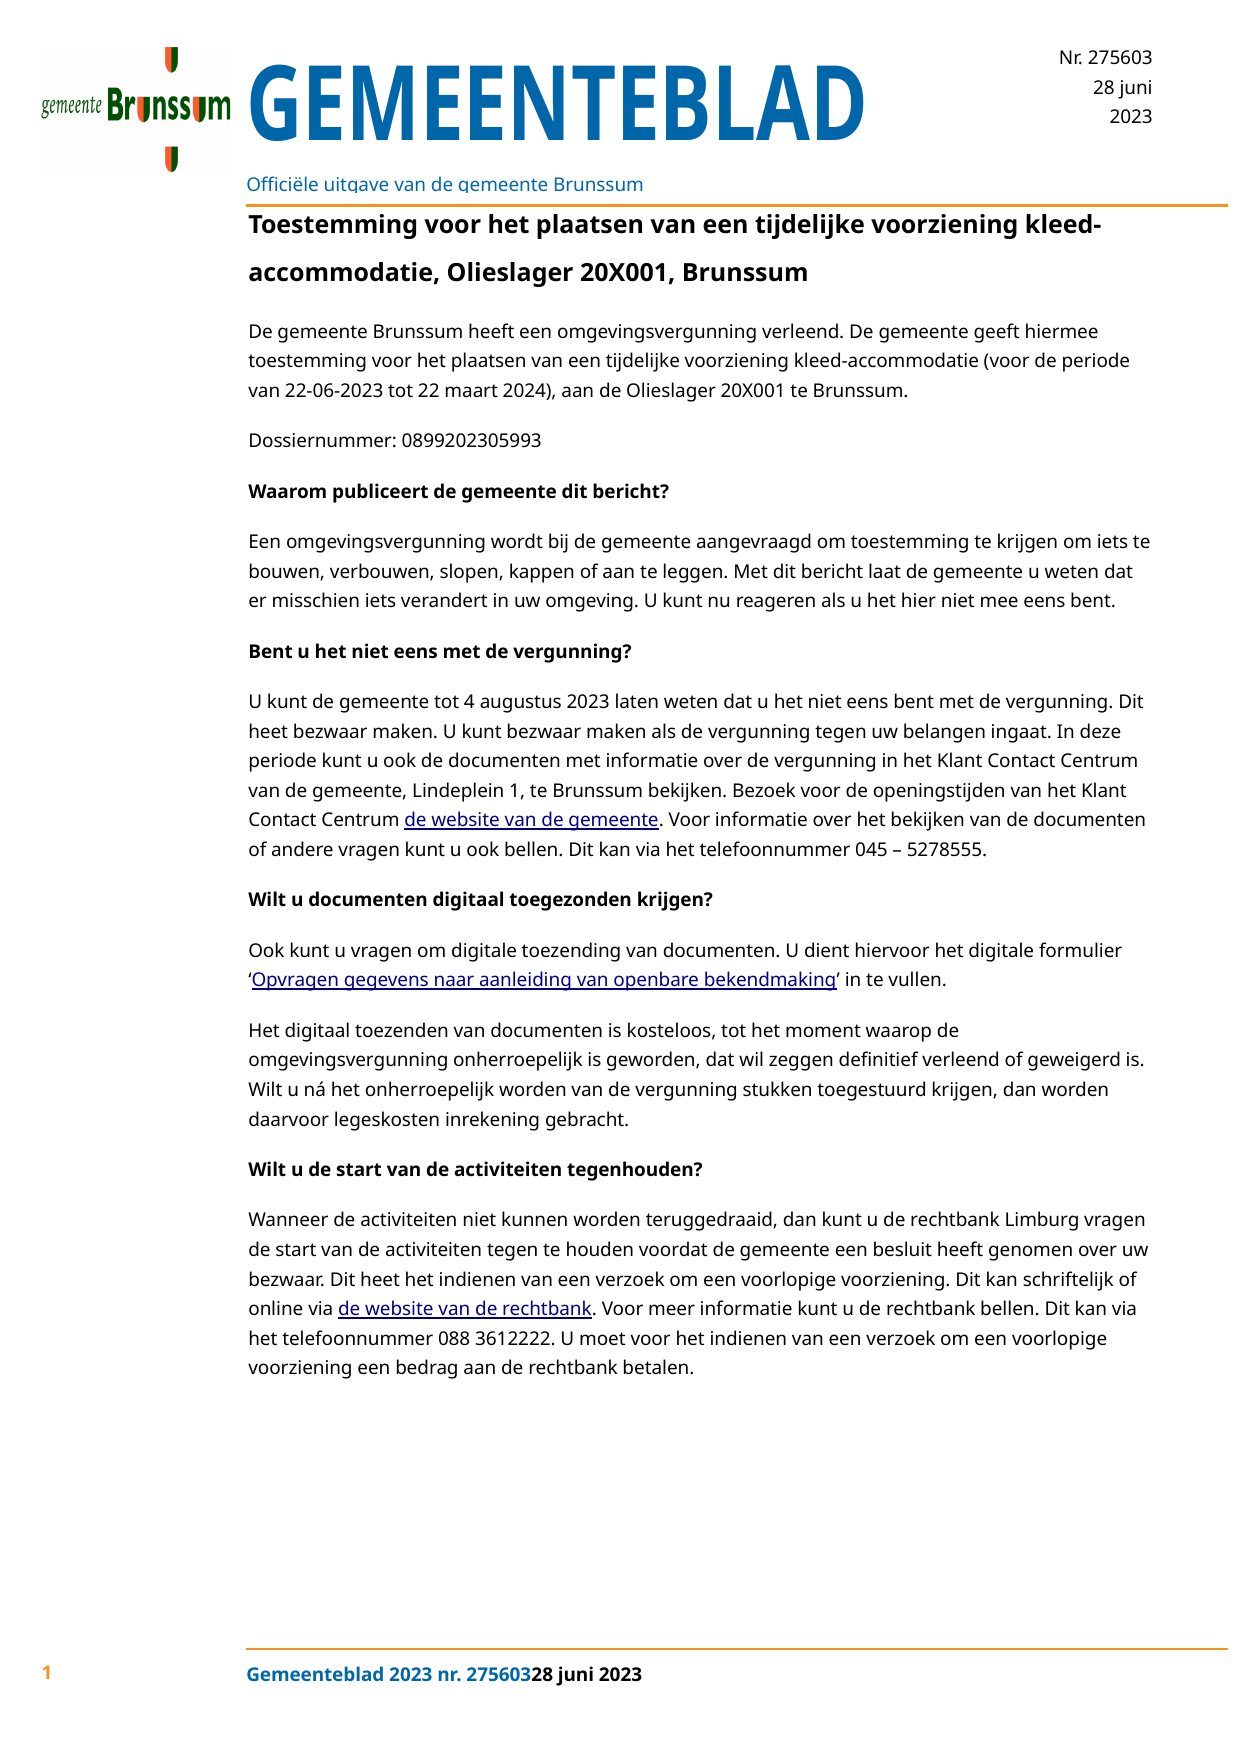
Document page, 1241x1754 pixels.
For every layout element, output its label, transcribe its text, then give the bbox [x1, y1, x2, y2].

text U kunt de gemeente tot 4 augustus 2023 laten weten dat u het niet eens bent met de vergunning. Dit heet bezwaar maken. U kunt bezwaar maken als de vergunning tegen uw belangen ingaat. In deze periode kunt u ook de documenten met informatie over de vergunning in het Klant Contact Centrum van de gemeente, Lindeplein 1, te Brunssum bekijken. Bezoek voor de openingstijden van het Klant Contact Centrum de website van de gemeente. Voor informatie over het bekijken van de documenten of andere vragen kunt u ook bellen. Dit kan via het telefoonnummer 045 – 5278555. [248, 688, 1152, 862]
text Bent u het niet eens met de vergunning? [248, 638, 1152, 664]
picture [41, 47, 231, 172]
text Ook kunt u vragen om digitale toezending van documenten. U dient hiervoor het digitale formulier ‘Opvragen gegevens naar aanleiding van openbare bekendmaking’ in te vullen. [248, 937, 1152, 992]
text Wilt u de start van de activiteiten tegenhouden? [248, 1156, 1152, 1182]
text Dossiernummer: 0899202305993 [248, 427, 1152, 453]
text De gemeente Brunssum heeft een omgevingsvergunning verleend. De gemeente geeft hiermee toestemming voor het plaatsen van een tijdelijke voorziening kleed-accommodatie (voor de periode van 22-06-2023 tot 22 maart 2024), aan de Olieslager 20X001 te Brunssum. [248, 318, 1152, 403]
text Toestemming voor het plaatsen van een tijdelijke voorziening kleed-accommodatie, Olieslager 20X001, Brunssum [248, 207, 1152, 288]
text Een omgevingsvergunning wordt bij de gemeente aangevraagd om toestemming te krijgen om iets te bouwen, verbouwen, slopen, kappen of aan te leggen. Met dit bericht laat de gemeente u weten dat er misschien iets verandert in uw omgeving. U kunt nu reageren als u het hier niet mee eens bent. [248, 528, 1152, 613]
text Wanneer de activiteiten niet kunnen worden teruggedraaid, dan kunt u de rechtbank Limburg vragen de start van de activiteiten tegen te houden voordat de gemeente een besluit heeft genomen over uw bezwaar. Dit heet het indienen van een verzoek om een voorlopige voorziening. Dit kan schriftelijk of online via de website van de rechtbank. Voor meer informatie kunt u de rechtbank bellen. Dit kan via het telefoonnummer 088 3612222. U moet voor het indienen van een verzoek om een voorlopige voorziening een bedrag aan de rechtbank betalen. [248, 1207, 1152, 1380]
text Het digitaal toezenden van documenten is kosteloos, tot het moment waarop de omgevingsvergunning onherroepelijk is geworden, dat wil zeggen definitief verleend of geweigerd is. Wilt u ná het onherroepelijk worden van de vergunning stukken toegestuurd krijgen, dan worden daarvoor legeskosten inrekening gebracht. [248, 1017, 1152, 1132]
text Waarom publiceert de gemeente dit bericht? [248, 478, 1152, 504]
text Wilt u documenten digitaal toegezonden krijgen? [248, 887, 1152, 912]
